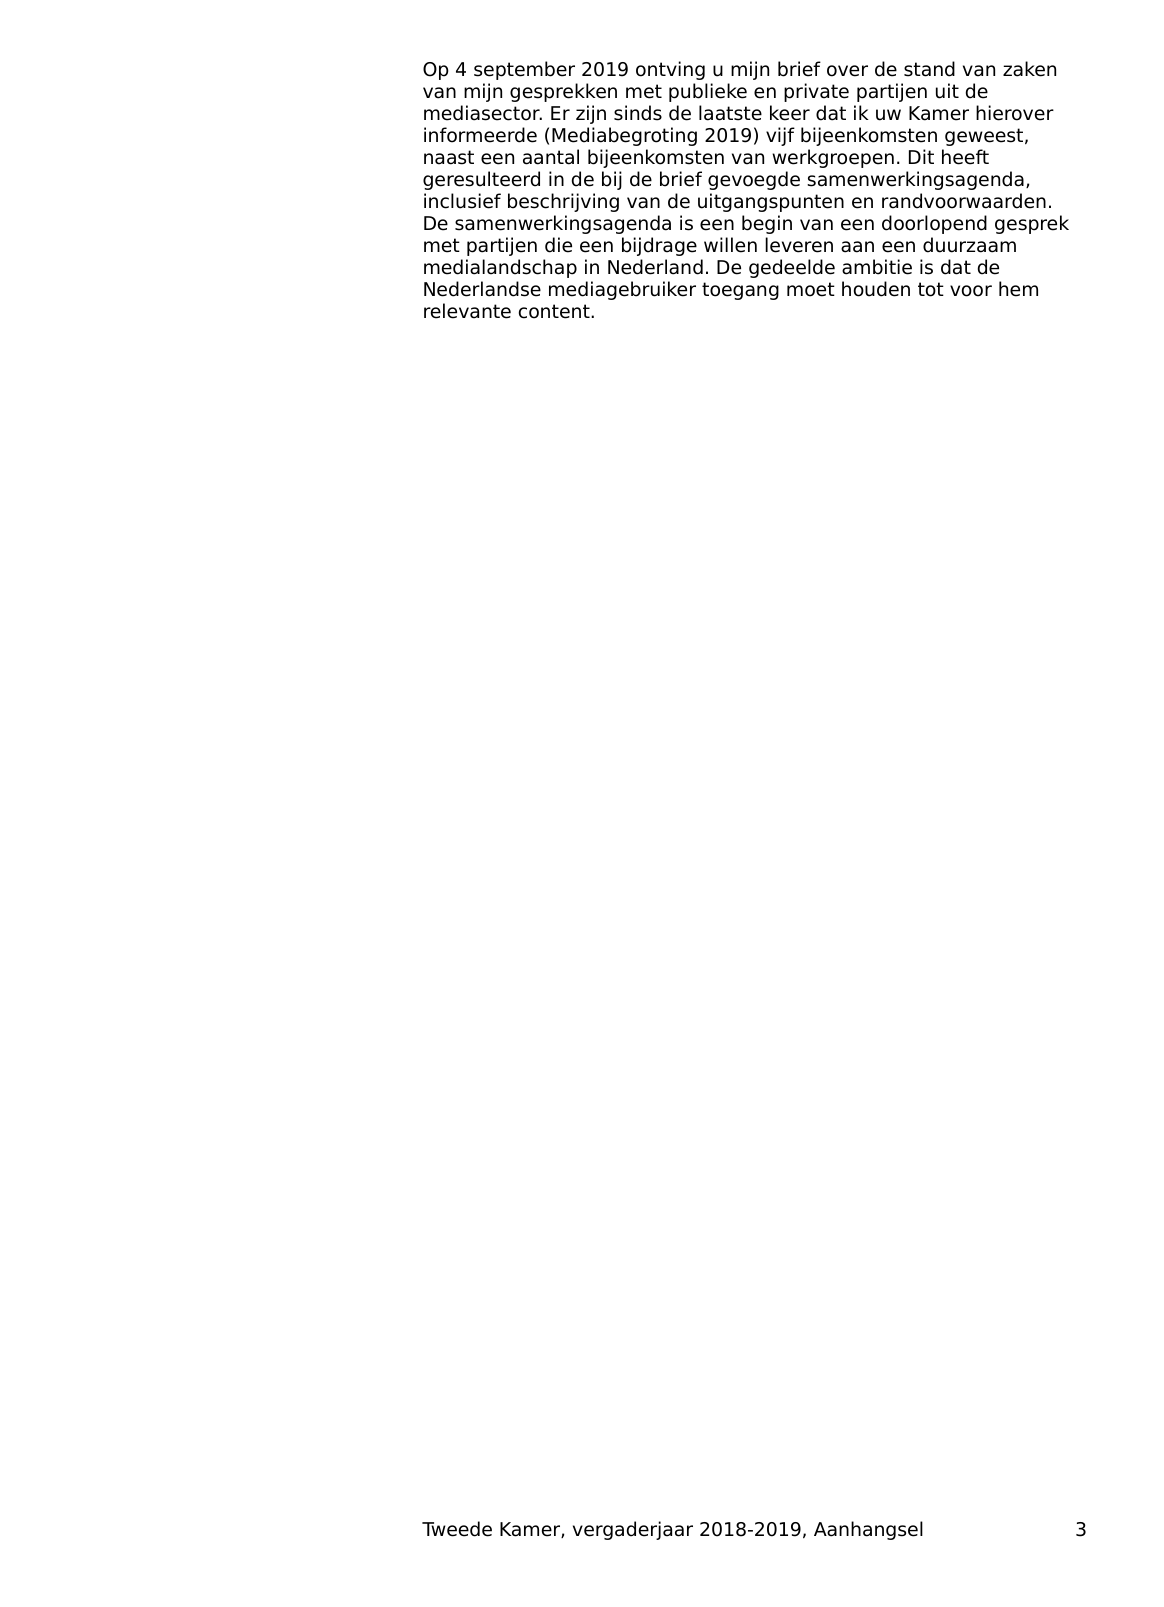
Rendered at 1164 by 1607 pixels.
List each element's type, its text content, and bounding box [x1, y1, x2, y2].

text De samenwerkingsagenda is een begin van een doorlopend gesprek met partijen die een bijdrage willen leveren aan een duurzaam medialandschap in Nederland. De gedeelde ambitie is dat de Nederlandse mediagebruiker toegang moet houden tot voor hem relevante content. [422, 213, 1087, 323]
text Op 4 september 2019 ontving u mijn brief over de stand van zaken van mijn gesprekken met publieke en private partijen uit de mediasector. Er zijn sinds de laatste keer dat ik uw Kamer hierover informeerde (Mediabegroting 2019) vijf bijeenkomsten geweest, naast een aantal bijeenkomsten van werkgroepen. Dit heeft geresulteerd in de bij de brief gevoegde samenwerkingsagenda, inclusief beschrijving van de uitgangspunten en randvoorwaarden. [422, 59, 1087, 213]
